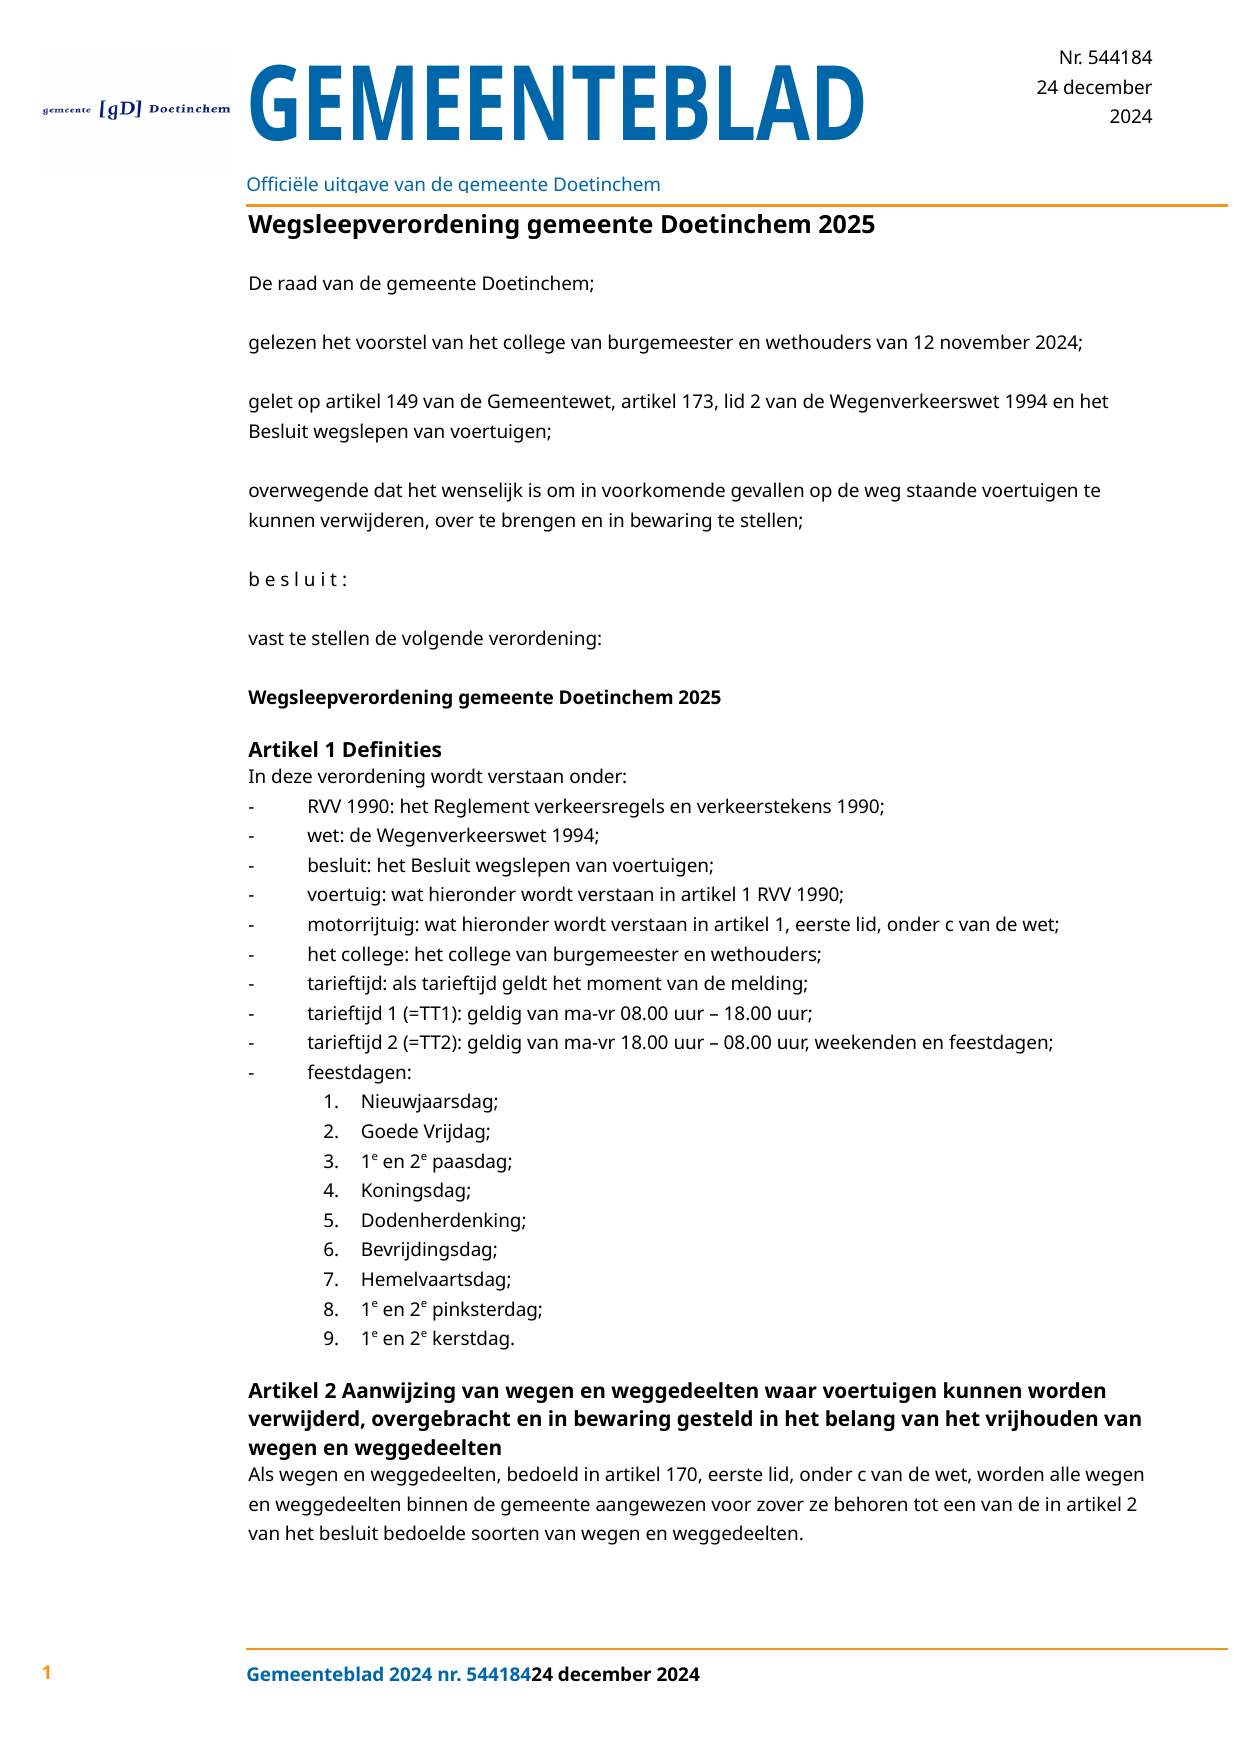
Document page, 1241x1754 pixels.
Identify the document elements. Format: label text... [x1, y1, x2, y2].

list het college: het college van burgemeester en wethouders; [248, 941, 1152, 967]
list 1e en 2e kerstdag. [323, 1325, 1152, 1351]
list RVV 1990: het Reglement verkeersregels en verkeerstekens 1990; [248, 793, 1152, 819]
text b e s l u i t : [248, 566, 1152, 592]
list tarieftijd 1 (=TT1): geldig van ma-vr 08.00 uur – 18.00 uur; [248, 1000, 1152, 1026]
list feestdagen: [248, 1059, 1152, 1085]
list motorrijtuig: wat hieronder wordt verstaan in artikel 1, eerste lid, onder c van de wet; [248, 911, 1152, 937]
text De raad van de gemeente Doetinchem; [248, 270, 1152, 296]
text In deze verordening wordt verstaan onder: [248, 763, 1152, 789]
text Wegsleepverordening gemeente Doetinchem 2025 [248, 207, 1152, 241]
text overwegende dat het wenselijk is om in voorkomende gevallen op de weg staande voertuigen te kunnen verwijderen, over te brengen en in bewaring te stellen; [248, 477, 1152, 533]
list Bevrijdingsdag; [323, 1237, 1152, 1262]
list Nieuwjaarsdag; [323, 1089, 1152, 1114]
list tarieftijd: als tarieftijd geldt het moment van de melding; [248, 970, 1152, 996]
list voertuig: wat hieronder wordt verstaan in artikel 1 RVV 1990; [248, 882, 1152, 907]
list Koningsdag; [323, 1177, 1152, 1203]
text Artikel 1 Definities [248, 735, 1152, 763]
list 1e en 2e paasdag; [323, 1148, 1152, 1174]
picture [41, 47, 231, 172]
text Artikel 2 Aanwijzing van wegen en weggedeelten waar voertuigen kunnen worden verwijderd, overgebracht en in bewaring gesteld in het belang van het vrijhouden van wegen en weggedeelten [248, 1376, 1152, 1461]
text gelet op artikel 149 van de Gemeentewet, artikel 173, lid 2 van de Wegenverkeerswet 1994 en het Besluit wegslepen van voertuigen; [248, 389, 1152, 444]
list besluit: het Besluit wegslepen van voertuigen; [248, 852, 1152, 878]
text Wegsleepverordening gemeente Doetinchem 2025 [248, 684, 1152, 710]
list Goede Vrijdag; [323, 1118, 1152, 1144]
text Als wegen en weggedeelten, bedoeld in artikel 170, eerste lid, onder c van de wet, worden alle wegen en weggedeelten binnen de gemeente aangewezen voor zover ze behoren tot een van de in artikel 2 van het besluit bedoelde soorten van wegen en weggedeelten. [248, 1461, 1152, 1546]
list Dodenherdenking; [323, 1207, 1152, 1233]
list 1e en 2e pinksterdag; [323, 1296, 1152, 1322]
text vast te stellen de volgende verordening: [248, 625, 1152, 651]
text gelezen het voorstel van het college van burgemeester en wethouders van 12 november 2024; [248, 329, 1152, 355]
list tarieftijd 2 (=TT2): geldig van ma-vr 18.00 uur – 08.00 uur, weekenden en feestdagen; [248, 1029, 1152, 1055]
list wet: de Wegenverkeerswet 1994; [248, 822, 1152, 848]
list Hemelvaartsdag; [323, 1266, 1152, 1292]
